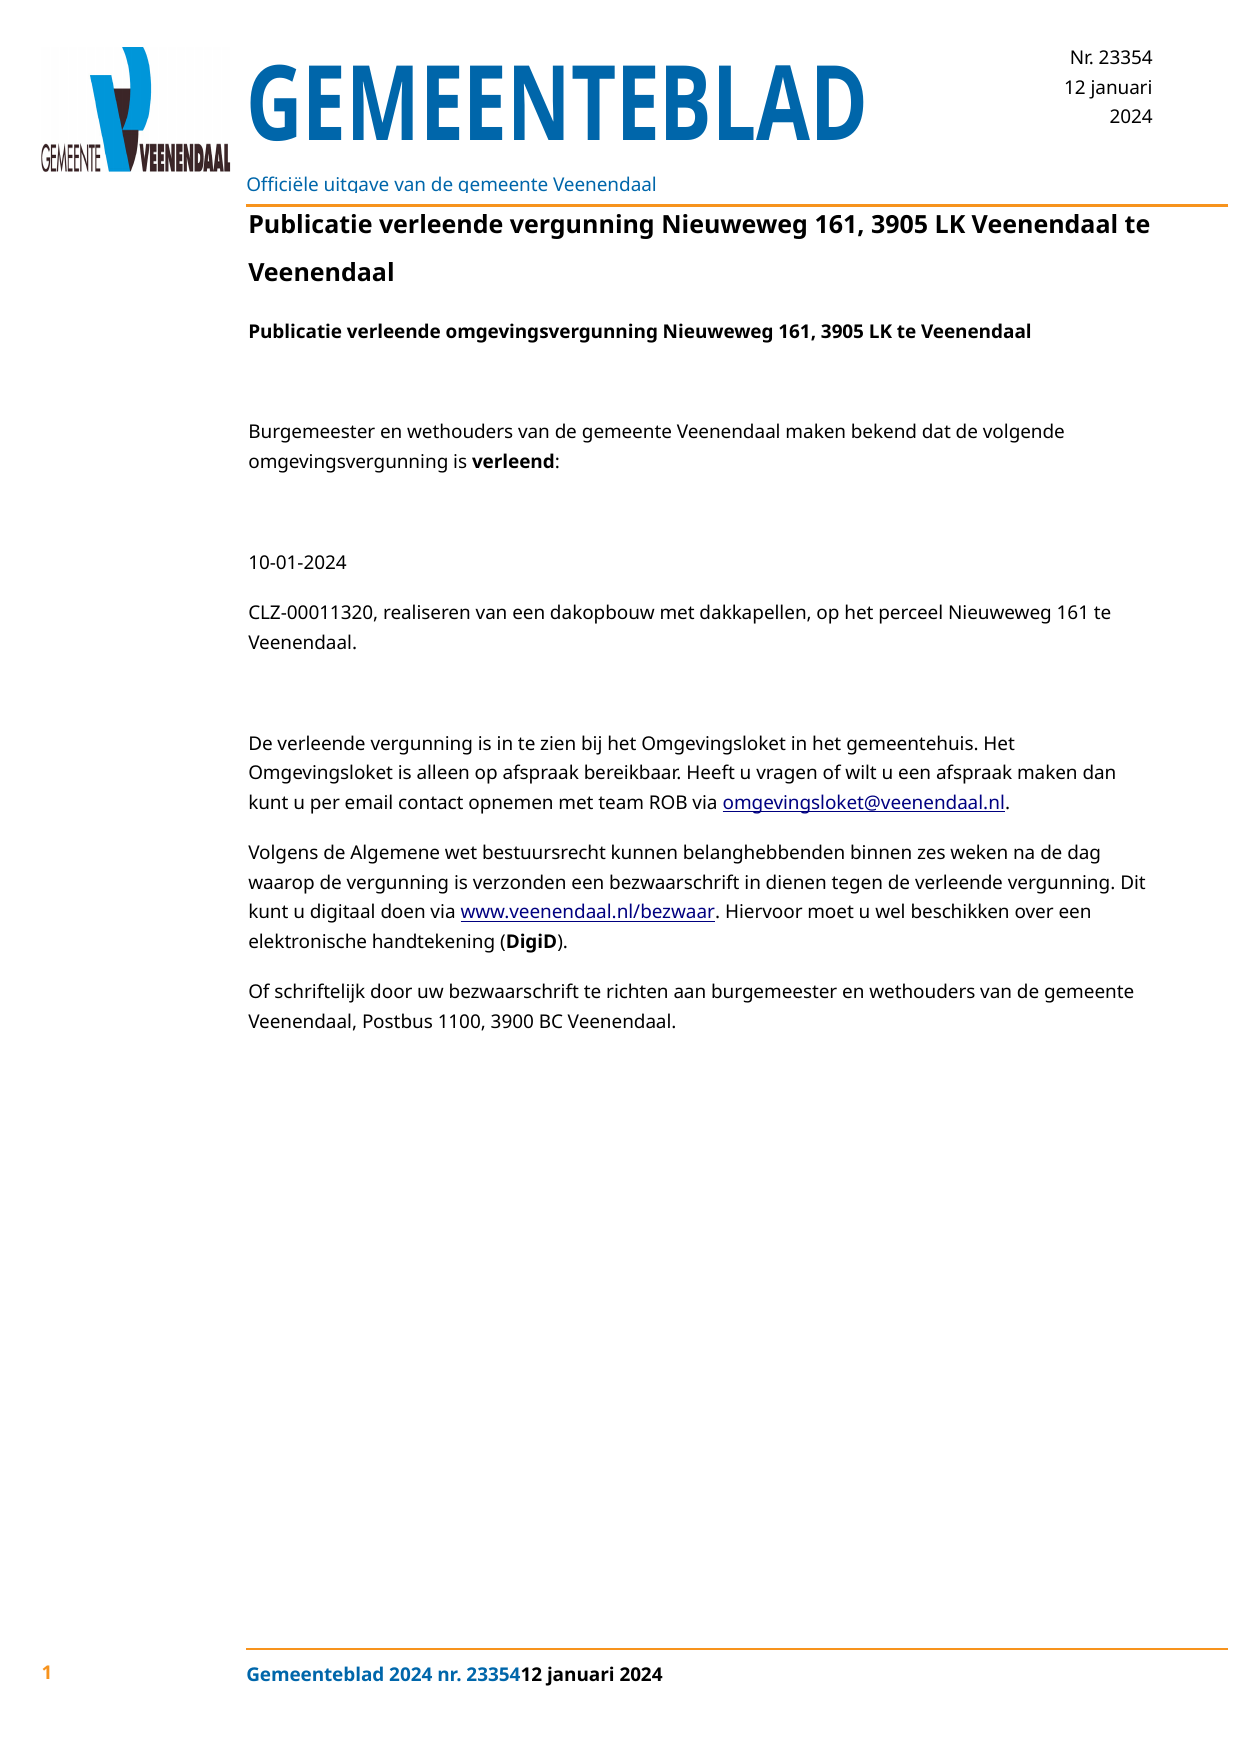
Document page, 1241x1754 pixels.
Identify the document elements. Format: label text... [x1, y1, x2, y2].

picture [41, 47, 130, 172]
text Publicatie verleende vergunning Nieuweweg 161, 3905 LK Veenendaal te Veenendaal [248, 207, 1152, 288]
text Of schriftelijk door uw bezwaarschrift te richten aan burgemeester en wethouders van de gemeente Veenendaal, Postbus 1100, 3900 BC Veenendaal. [248, 979, 1152, 1034]
text Burgemeester en wethouders van de gemeente Veenendaal maken bekend dat de volgende omgevingsvergunning is verleend: [248, 419, 1152, 474]
picture [123, 47, 231, 172]
text 10-01-2024 [248, 549, 1152, 575]
text Publicatie verleende omgevingsvergunning Nieuweweg 161, 3905 LK te Veenendaal [248, 318, 1152, 344]
text Volgens de Algemene wet bestuursrecht kunnen belanghebbenden binnen zes weken na de dag waarop de vergunning is verzonden een bezwaarschrift in dienen tegen de verleende vergunning. Dit kunt u digitaal doen via www.veenendaal.nl/bezwaar. Hiervoor moet u wel beschikken over een elektronische handtekening (DigiD). [248, 839, 1152, 954]
text De verleende vergunning is in te zien bij het Omgevingsloket in het gemeentehuis. Het Omgevingsloket is alleen op afspraak bereikbaar. Heeft u vragen of wilt u een afspraak maken dan kunt u per email contact opnemen met team ROB via omgevingsloket@veenendaal.nl. [248, 730, 1152, 815]
text CLZ-00011320, realiseren van een dakopbouw met dakkapellen, op het perceel Nieuweweg 161 te Veenendaal. [248, 599, 1152, 655]
